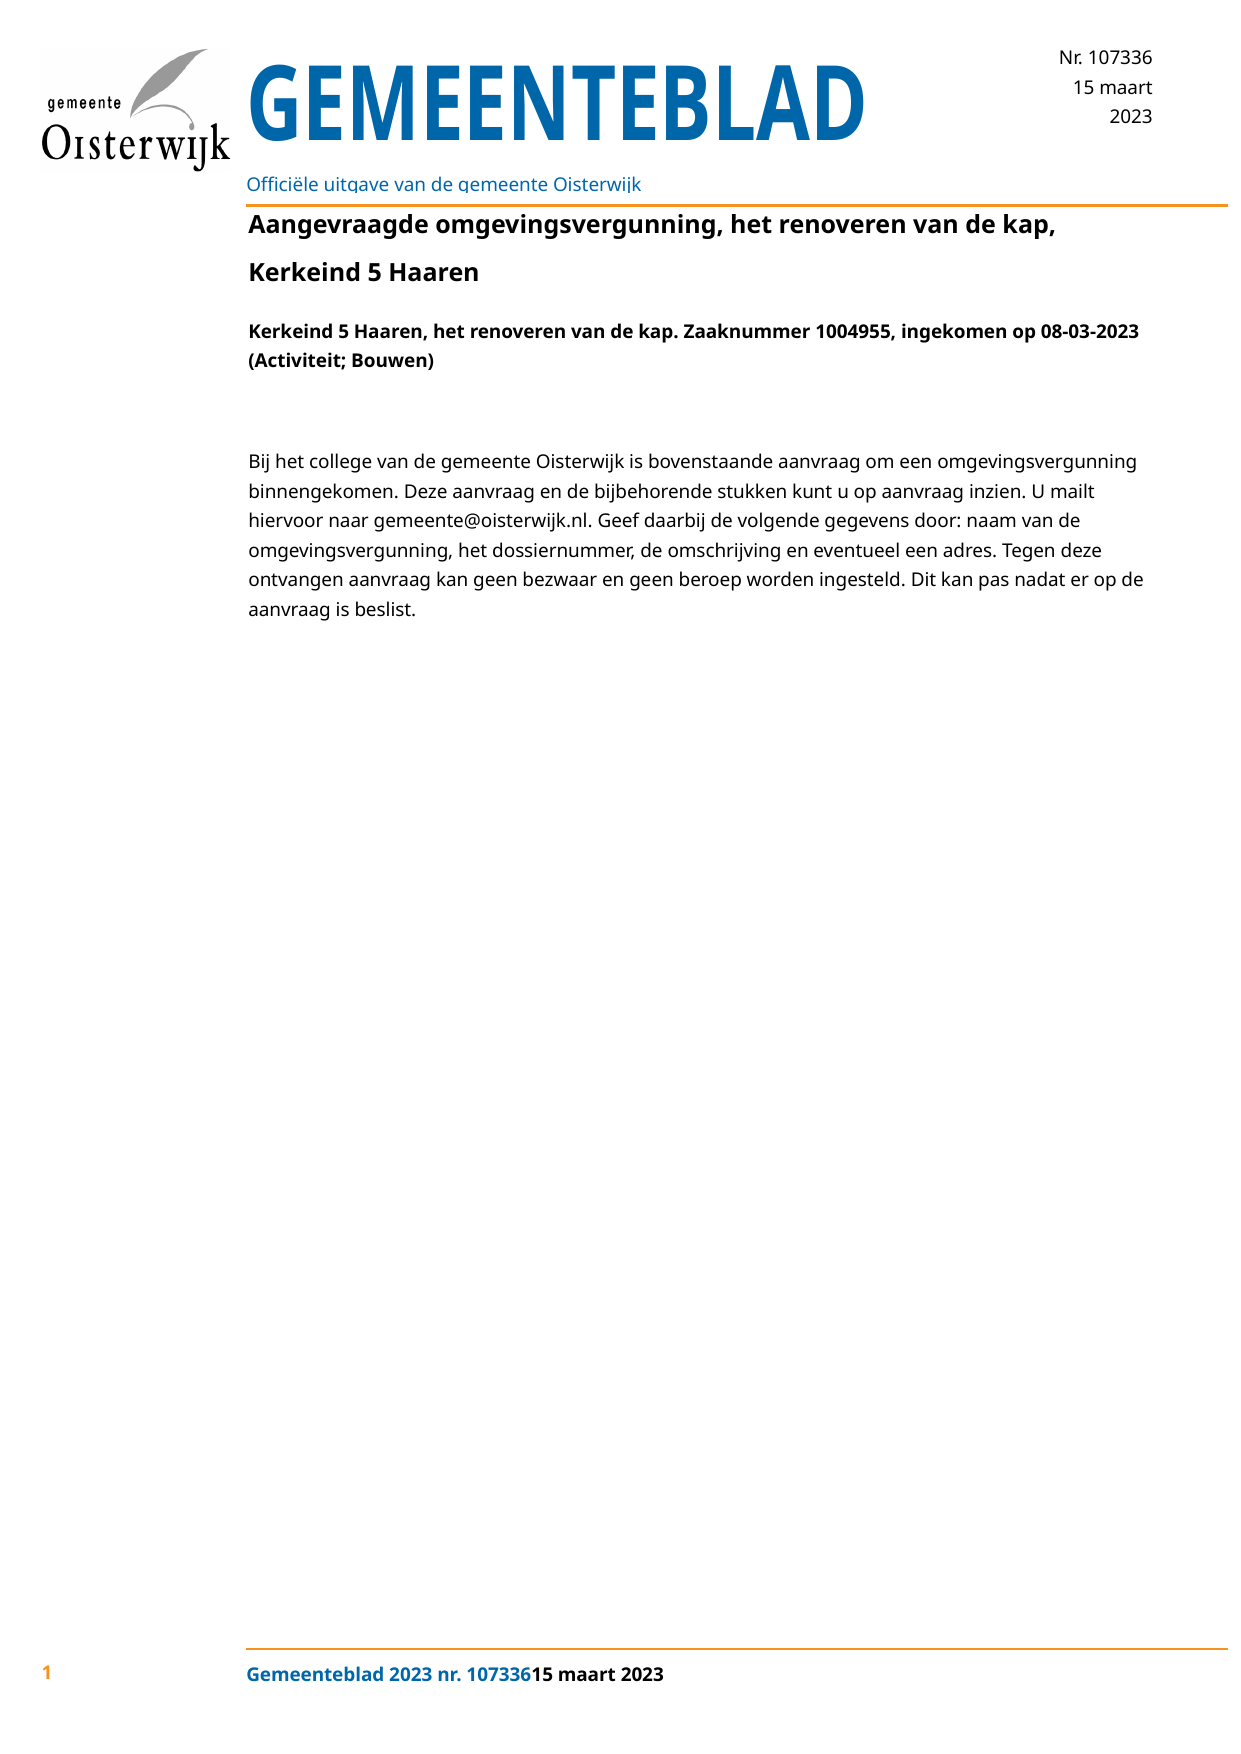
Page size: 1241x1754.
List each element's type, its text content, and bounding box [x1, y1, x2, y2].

text Aangevraagde omgevingsvergunning, het renoveren van de kap, Kerkeind 5 Haaren [248, 207, 1152, 288]
text Bij het college van de gemeente Oisterwijk is bovenstaande aanvraag om een omgevingsvergunning binnengekomen. Deze aanvraag en de bijbehorende stukken kunt u op aanvraag inzien. U mailt hiervoor naar gemeente@oisterwijk.nl. Geef daarbij de volgende gegevens door: naam van de omgevingsvergunning, het dossiernummer, de omschrijving en eventueel een adres. Tegen deze ontvangen aanvraag kan geen bezwaar en geen beroep worden ingesteld. Dit kan pas nadat er op de aanvraag is beslist. [248, 448, 1152, 622]
picture [41, 47, 231, 172]
text Kerkeind 5 Haaren, het renoveren van de kap. Zaaknummer 1004955, ingekomen op 08-03-2023 (Activiteit; Bouwen) [248, 318, 1152, 373]
